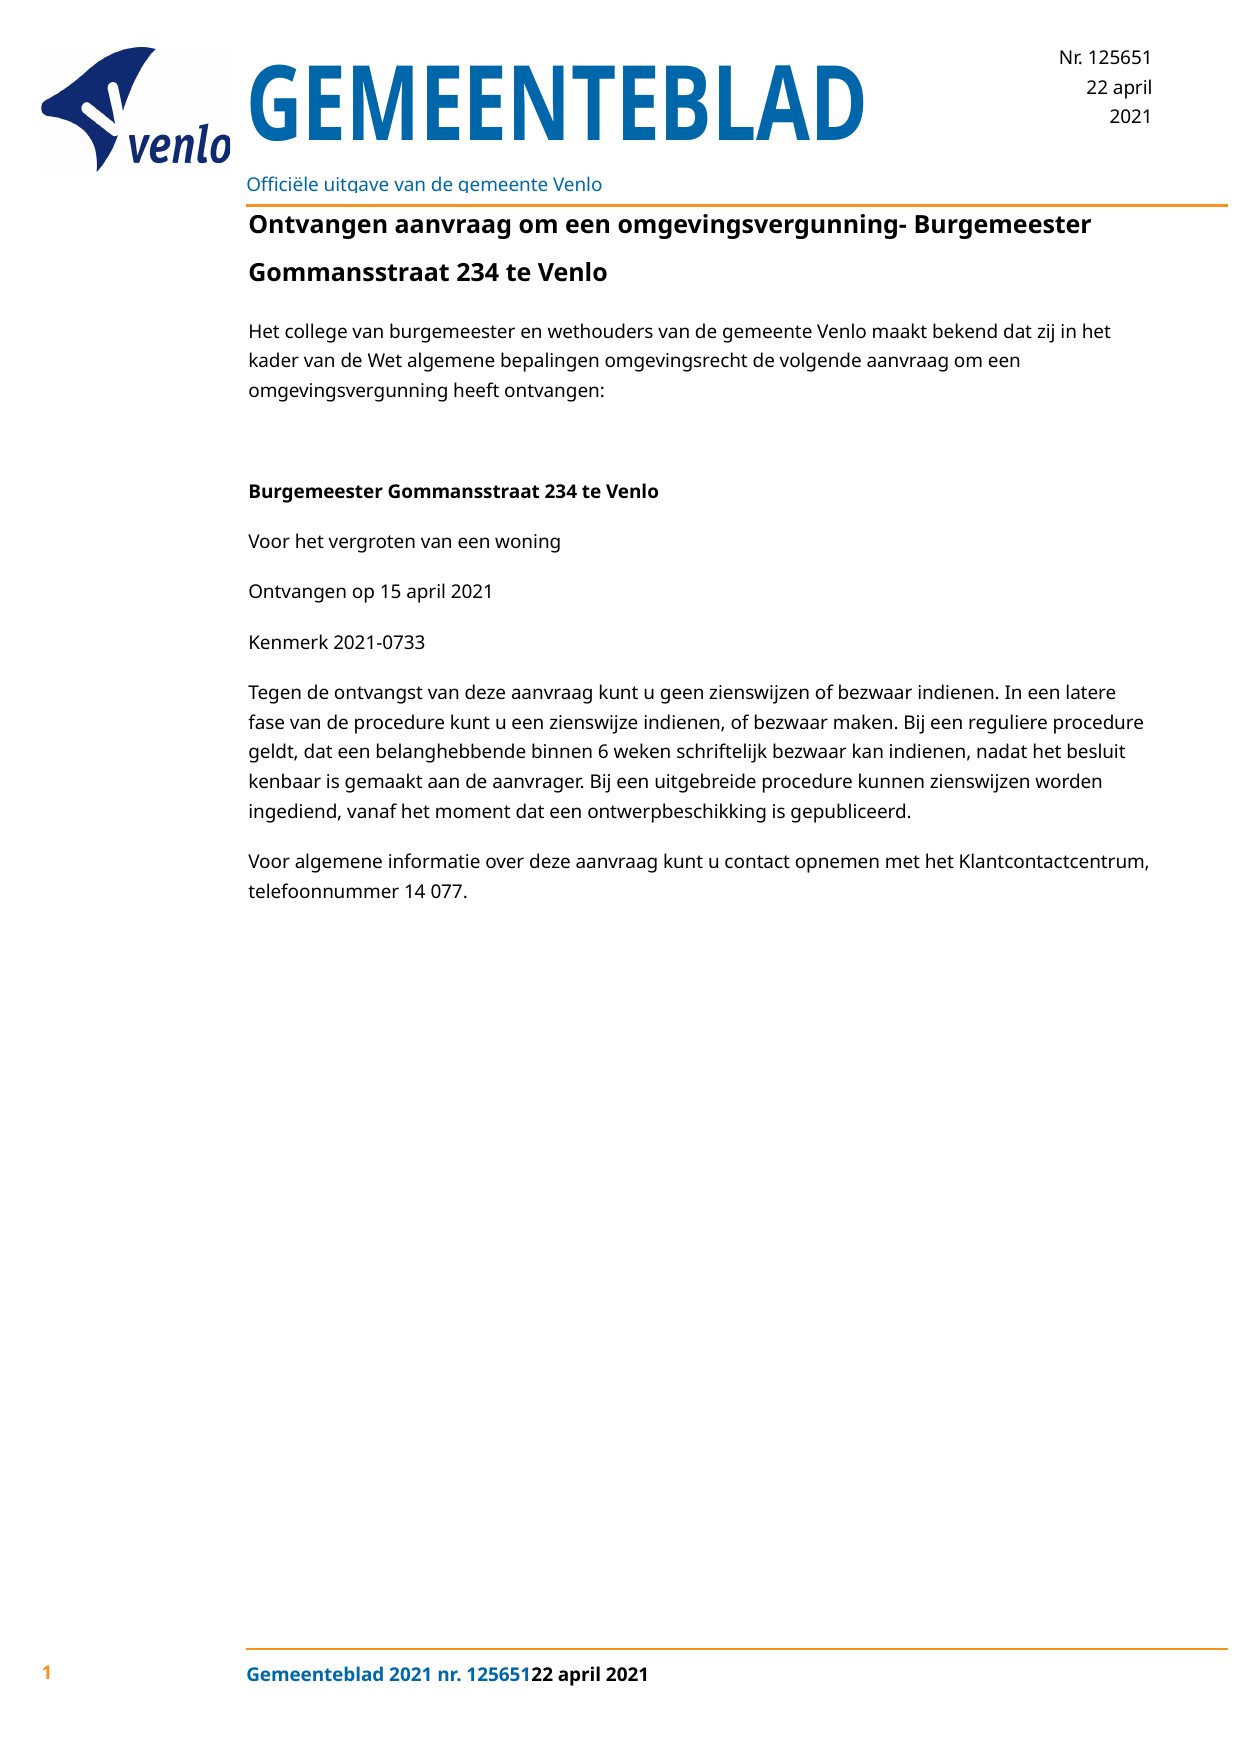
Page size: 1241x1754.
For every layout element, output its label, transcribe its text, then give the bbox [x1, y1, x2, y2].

text Ontvangen aanvraag om een omgevingsvergunning- Burgemeester Gommansstraat 234 te Venlo [248, 207, 1152, 288]
text Burgemeester Gommansstraat 234 te Venlo [248, 478, 1152, 504]
text Kenmerk 2021-0733 [248, 629, 1152, 655]
text Ontvangen op 15 april 2021 [248, 579, 1152, 604]
text Tegen de ontvangst van deze aanvraag kunt u geen zienswijzen of bezwaar indienen. In een latere fase van de procedure kunt u een zienswijze indienen, of bezwaar maken. Bij een reguliere procedure geldt, dat een belanghebbende binnen 6 weken schriftelijk bezwaar kan indienen, nadat het besluit kenbaar is gemaakt aan de aanvrager. Bij een uitgebreide procedure kunnen zienswijzen worden ingediend, vanaf het moment dat een ontwerpbeschikking is gepubliceerd. [248, 679, 1152, 824]
text Voor het vergroten van een woning [248, 528, 1152, 554]
picture [41, 47, 231, 172]
text Voor algemene informatie over deze aanvraag kunt u contact opnemen met het Klantcontactcentrum, telefoonnummer 14 077. [248, 848, 1152, 904]
text Het college van burgemeester en wethouders van de gemeente Venlo maakt bekend dat zij in het kader van de Wet algemene bepalingen omgevingsrecht de volgende aanvraag om een omgevingsvergunning heeft ontvangen: [248, 318, 1152, 403]
